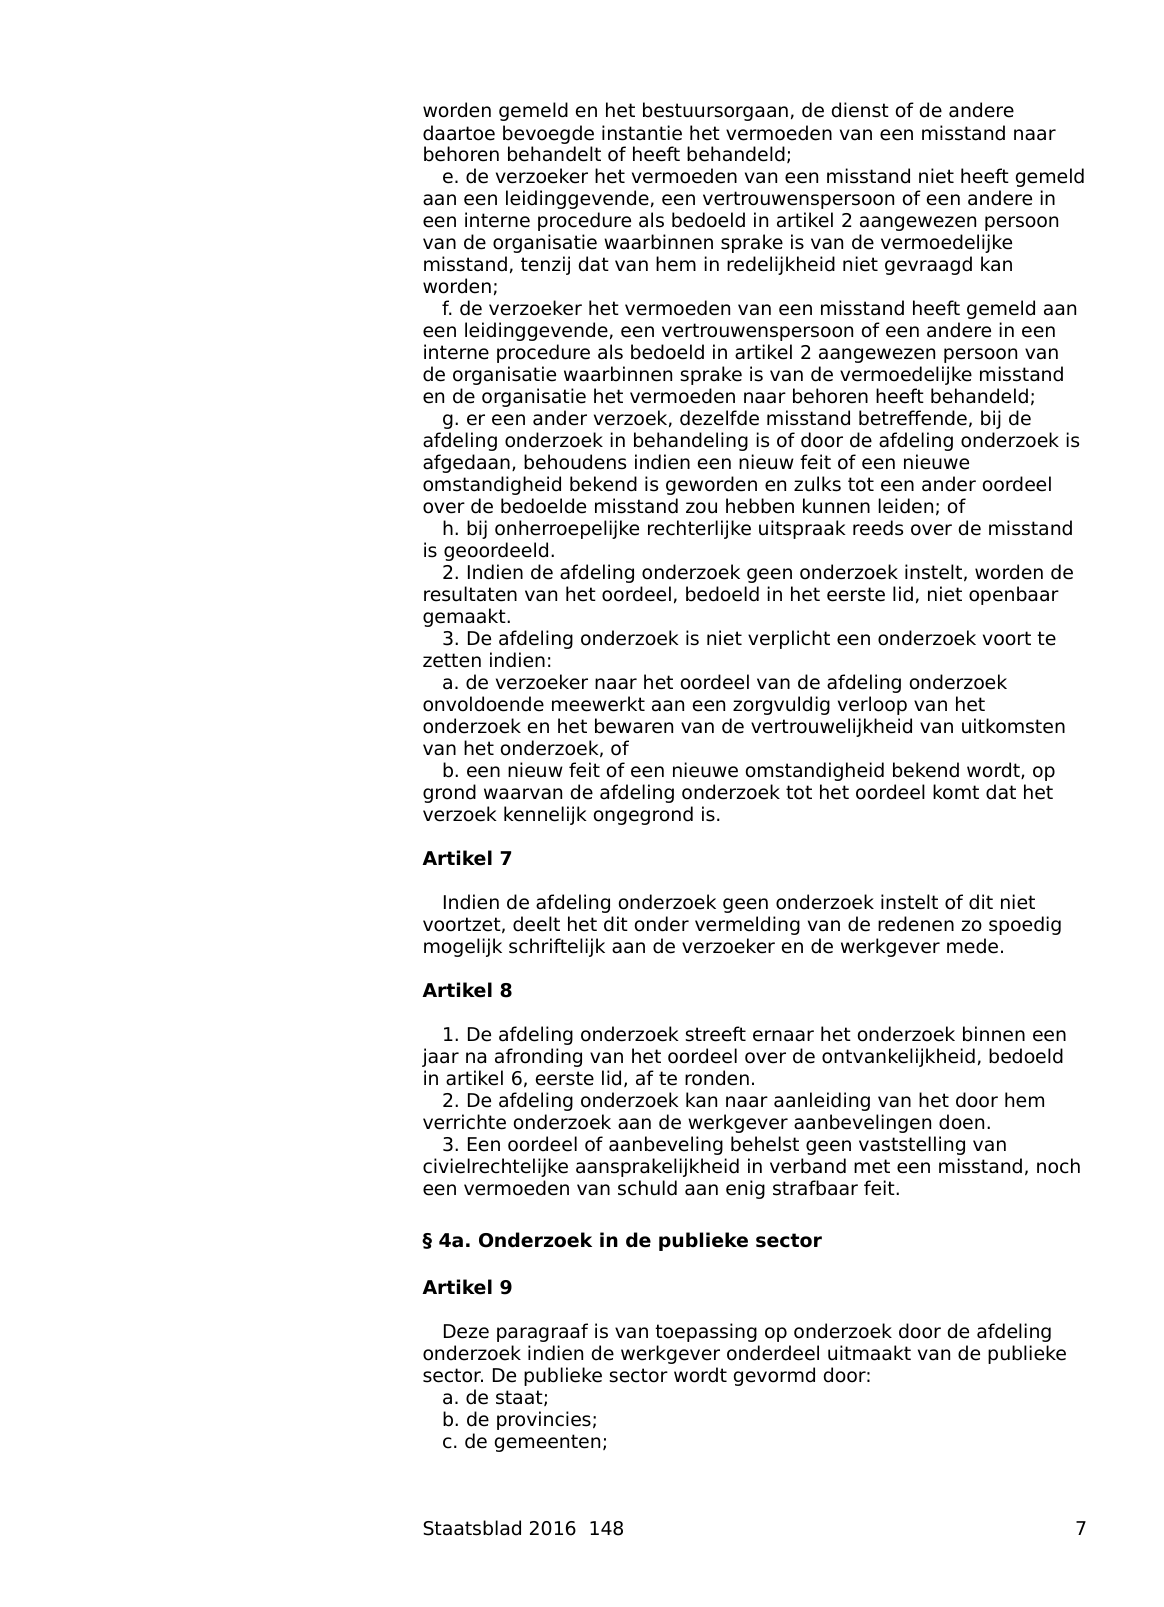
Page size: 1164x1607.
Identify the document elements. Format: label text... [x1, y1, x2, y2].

text 2. De afdeling onderzoek kan naar aanleiding van het door hem verrichte onderzoek aan de werkgever aanbevelingen doen. [422, 1090, 1087, 1134]
text Indien de afdeling onderzoek geen onderzoek instelt of dit niet voortzet, deelt het dit onder vermelding van de redenen zo spoedig mogelijk schriftelijk aan de verzoeker en de werkgever mede. [422, 892, 1087, 958]
subtitle § 4a. Onderzoek in de publieke sector [422, 1230, 1087, 1252]
text 3. Een oordeel of aanbeveling behelst geen vaststelling van civielrechtelijke aansprakelijkheid in verband met een misstand, noch een vermoeden van schuld aan enig strafbaar feit. [422, 1134, 1087, 1200]
subtitle Artikel 8 [422, 980, 1087, 1002]
text b. een nieuw feit of een nieuwe omstandigheid bekend wordt, op grond waarvan de afdeling onderzoek tot het oordeel komt dat het verzoek kennelijk ongegrond is. [422, 760, 1087, 826]
text a. de staat; [422, 1387, 1087, 1409]
text a. de verzoeker naar het oordeel van de afdeling onderzoek onvoldoende meewerkt aan een zorgvuldig verloop van het onderzoek en het bewaren van de vertrouwelijkheid van uitkomsten van het onderzoek, of [422, 672, 1087, 760]
text Deze paragraaf is van toepassing op onderzoek door de afdeling onderzoek indien de werkgever onderdeel uitmaakt van de publieke sector. De publieke sector wordt gevormd door: [422, 1321, 1087, 1387]
text worden gemeld en het bestuursorgaan, de dienst of de andere daartoe bevoegde instantie het vermoeden van een misstand naar behoren behandelt of heeft behandeld; [422, 100, 1087, 166]
text 2. Indien de afdeling onderzoek geen onderzoek instelt, worden de resultaten van het oordeel, bedoeld in het eerste lid, niet openbaar gemaakt. [422, 562, 1087, 628]
subtitle Artikel 7 [422, 848, 1087, 870]
text f. de verzoeker het vermoeden van een misstand heeft gemeld aan een leidinggevende, een vertrouwenspersoon of een andere in een interne procedure als bedoeld in artikel 2 aangewezen persoon van de organisatie waarbinnen sprake is van de vermoedelijke misstand en de organisatie het vermoeden naar behoren heeft behandeld; [422, 298, 1087, 408]
subtitle Artikel 9 [422, 1277, 1087, 1299]
text b. de provincies; [422, 1409, 1087, 1431]
text g. er een ander verzoek, dezelfde misstand betreffende, bij de afdeling onderzoek in behandeling is of door de afdeling onderzoek is afgedaan, behoudens indien een nieuw feit of een nieuwe omstandigheid bekend is geworden en zulks tot een ander oordeel over de bedoelde misstand zou hebben kunnen leiden; of [422, 408, 1087, 518]
text e. de verzoeker het vermoeden van een misstand niet heeft gemeld aan een leidinggevende, een vertrouwenspersoon of een andere in een interne procedure als bedoeld in artikel 2 aangewezen persoon van de organisatie waarbinnen sprake is van de vermoedelijke misstand, tenzij dat van hem in redelijkheid niet gevraagd kan worden; [422, 166, 1087, 298]
text c. de gemeenten; [422, 1431, 1087, 1453]
text 1. De afdeling onderzoek streeft ernaar het onderzoek binnen een jaar na afronding van het oordeel over de ontvankelijkheid, bedoeld in artikel 6, eerste lid, af te ronden. [422, 1024, 1087, 1090]
text 3. De afdeling onderzoek is niet verplicht een onderzoek voort te zetten indien: [422, 628, 1087, 672]
text h. bij onherroepelijke rechterlijke uitspraak reeds over de misstand is geoordeeld. [422, 518, 1087, 562]
